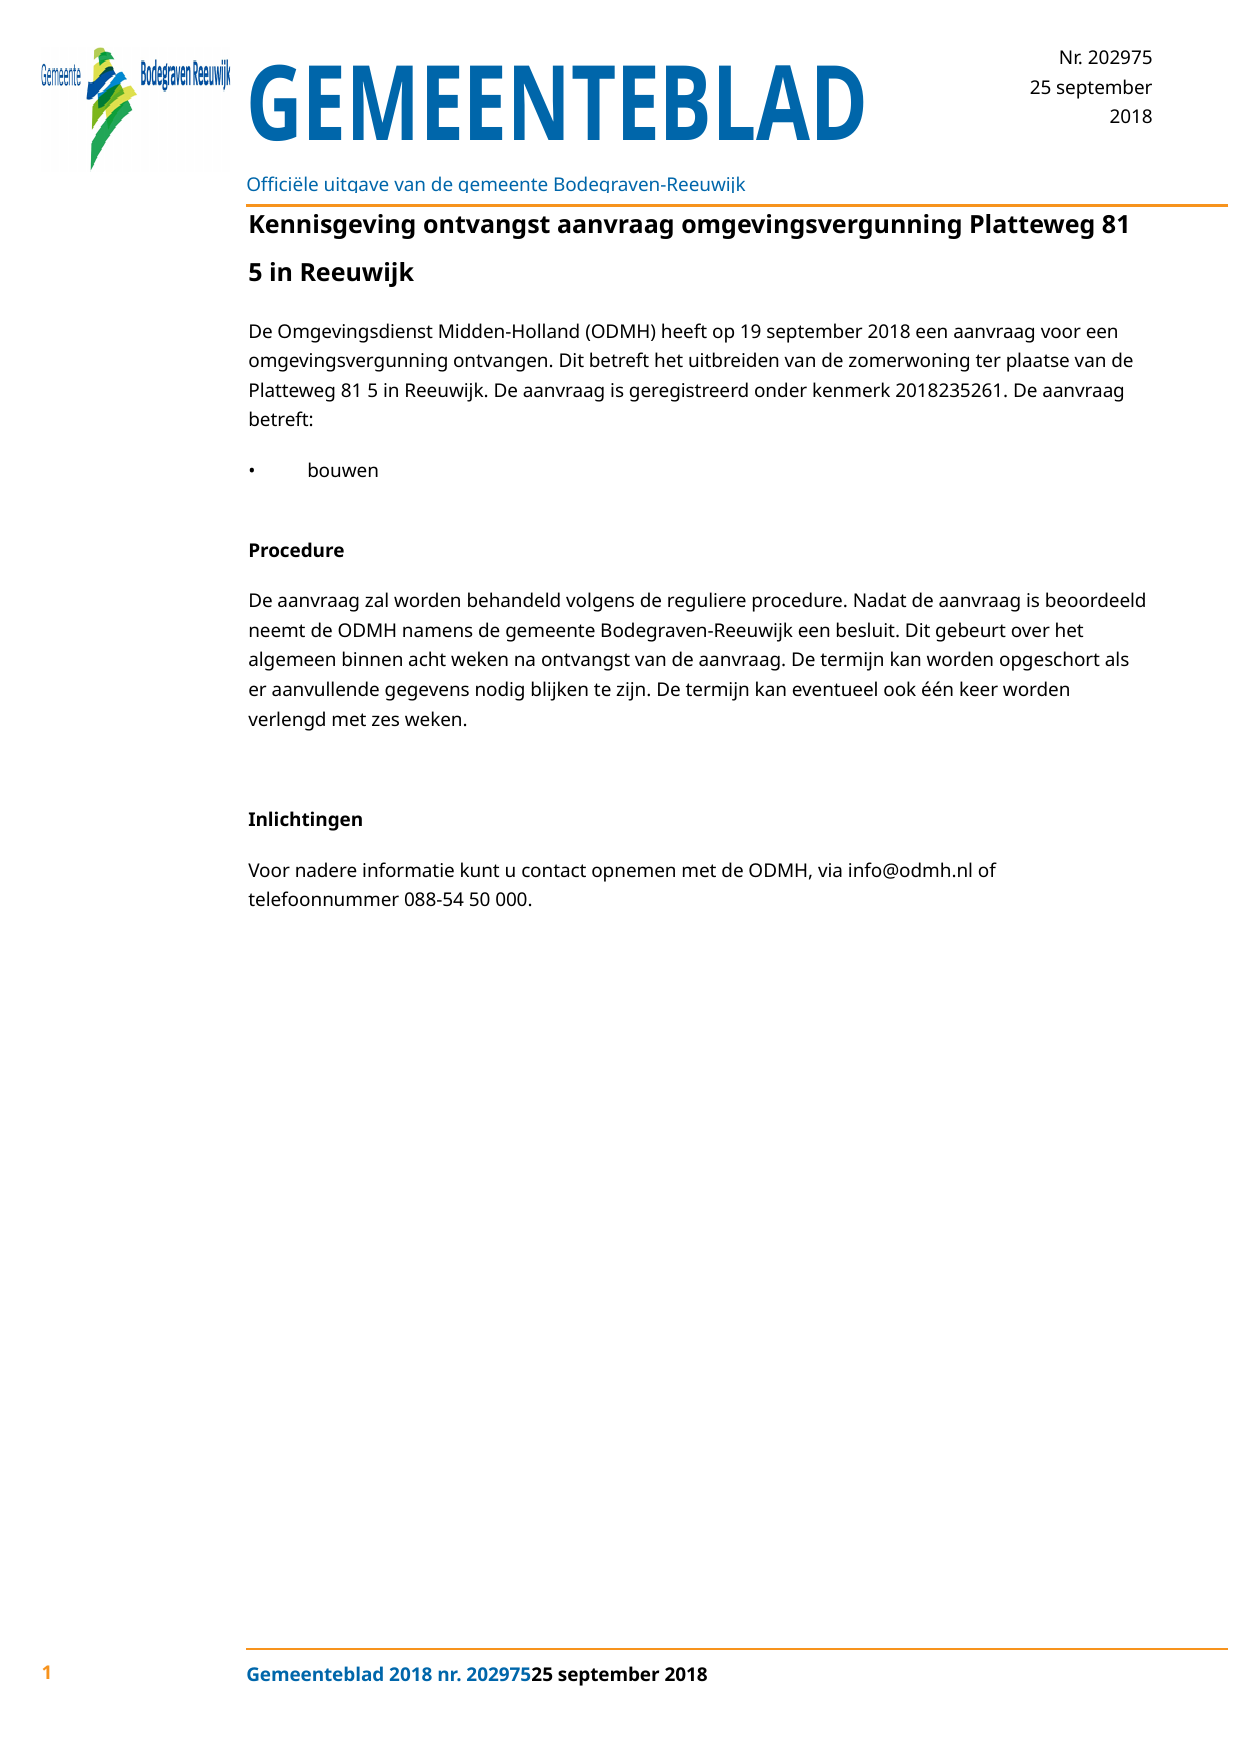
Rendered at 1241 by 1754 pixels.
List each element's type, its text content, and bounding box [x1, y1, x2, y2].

picture [41, 47, 231, 172]
list bouwen [248, 457, 1152, 483]
text De aanvraag zal worden behandeld volgens de reguliere procedure. Nadat de aanvraag is beoordeeld neemt de ODMH namens de gemeente Bodegraven-Reeuwijk een besluit. Dit gebeurt over het algemeen binnen acht weken na ontvangst van de aanvraag. De termijn kan worden opgeschort als er aanvullende gegevens nodig blijken te zijn. De termijn kan eventueel ook één keer worden verlengd met zes weken. [248, 587, 1152, 732]
text Voor nadere informatie kunt u contact opnemen met de ODMH, via info@odmh.nl of telefoonnummer 088-54 50 000. [248, 857, 1152, 912]
text Kennisgeving ontvangst aanvraag omgevingsvergunning Platteweg 81 5 in Reeuwijk [248, 207, 1152, 288]
text Procedure [248, 537, 1152, 563]
text De Omgevingsdienst Midden-Holland (ODMH) heeft op 19 september 2018 een aanvraag voor een omgevingsvergunning ontvangen. Dit betreft het uitbreiden van de zomerwoning ter plaatse van de Platteweg 81 5 in Reeuwijk. De aanvraag is geregistreerd onder kenmerk 2018235261. De aanvraag betreft: [248, 318, 1152, 432]
text Inlichtingen [248, 807, 1152, 832]
